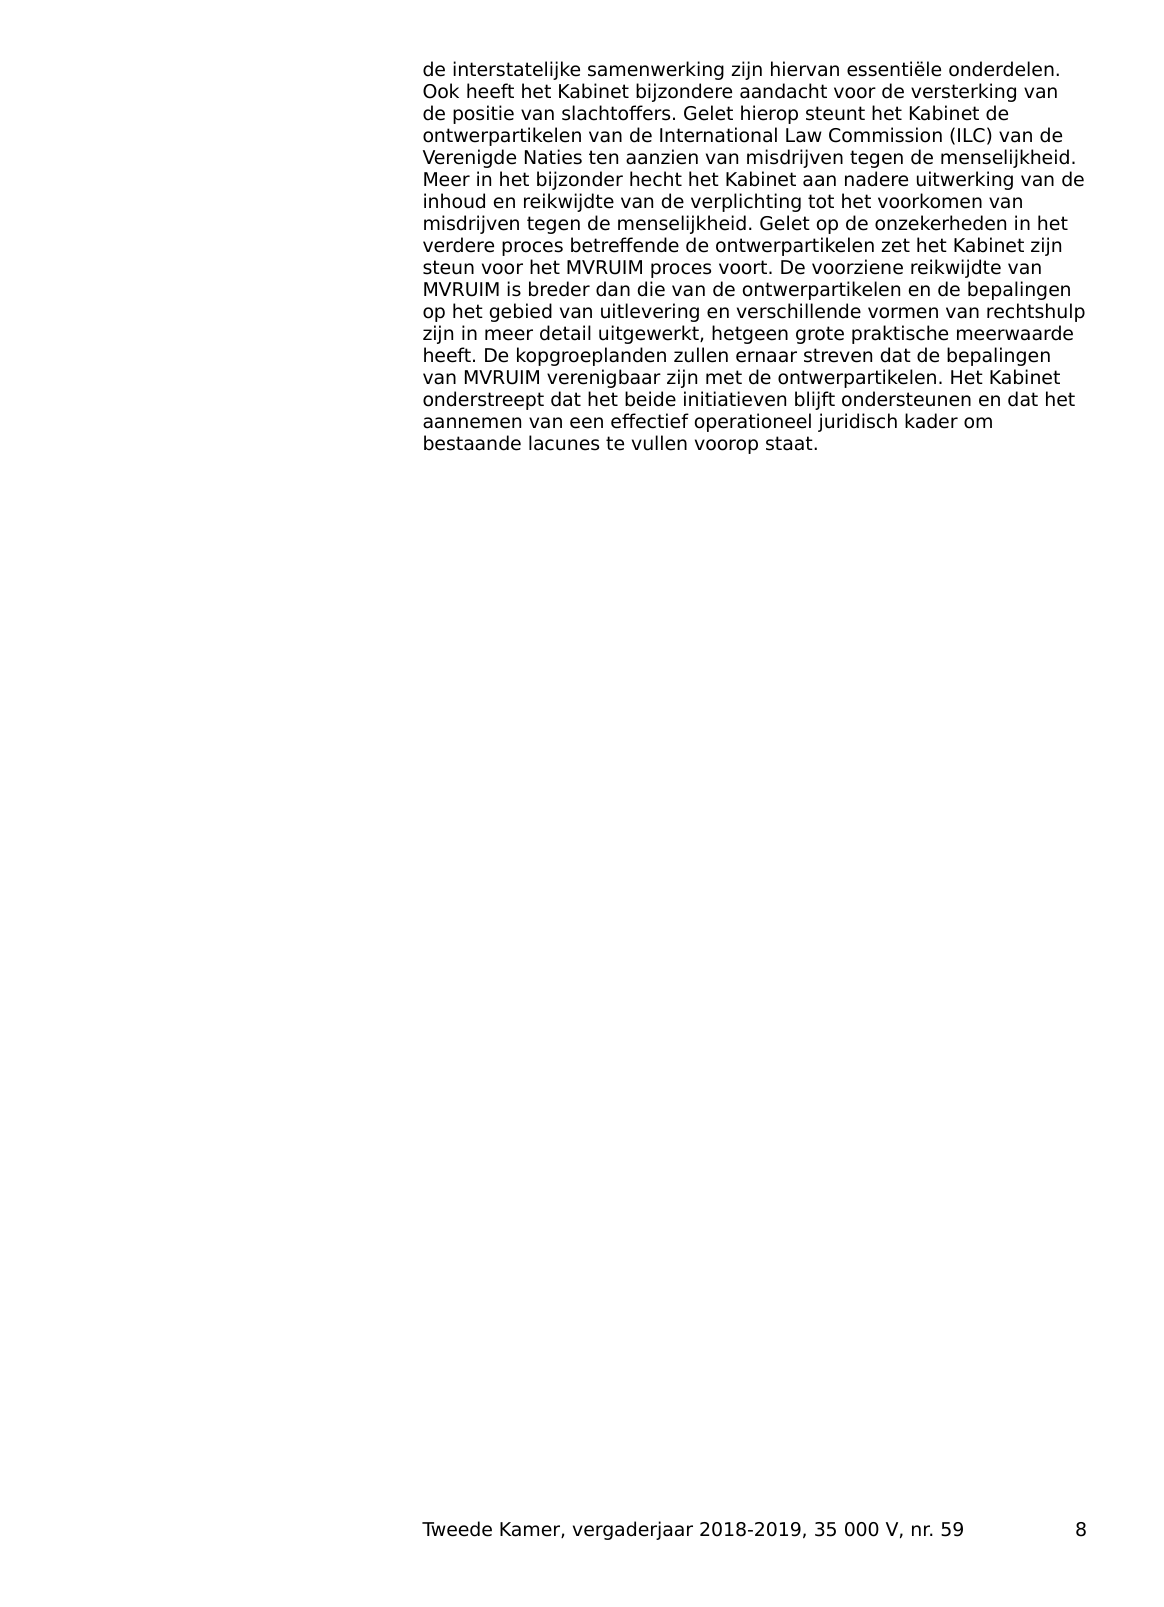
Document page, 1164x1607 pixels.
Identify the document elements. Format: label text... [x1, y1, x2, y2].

text de interstatelijke samenwerking zijn hiervan essentiële onderdelen. Ook heeft het Kabinet bijzondere aandacht voor de versterking van de positie van slachtoffers. Gelet hierop steunt het Kabinet de ontwerpartikelen van de International Law Commission (ILC) van de Verenigde Naties ten aanzien van misdrijven tegen de menselijkheid. Meer in het bijzonder hecht het Kabinet aan nadere uitwerking van de inhoud en reikwijdte van de verplichting tot het voorkomen van misdrijven tegen de menselijkheid. Gelet op de onzekerheden in het verdere proces betreffende de ontwerpartikelen zet het Kabinet zijn steun voor het MVRUIM proces voort. De voorziene reikwijdte van MVRUIM is breder dan die van de ontwerpartikelen en de bepalingen op het gebied van uitlevering en verschillende vormen van rechtshulp zijn in meer detail uitgewerkt, hetgeen grote praktische meerwaarde heeft. De kopgroeplanden zullen ernaar streven dat de bepalingen van MVRUIM verenigbaar zijn met de ontwerpartikelen. Het Kabinet onderstreept dat het beide initiatieven blijft ondersteunen en dat het aannemen van een effectief operationeel juridisch kader om bestaande lacunes te vullen voorop staat. [422, 59, 1087, 455]
